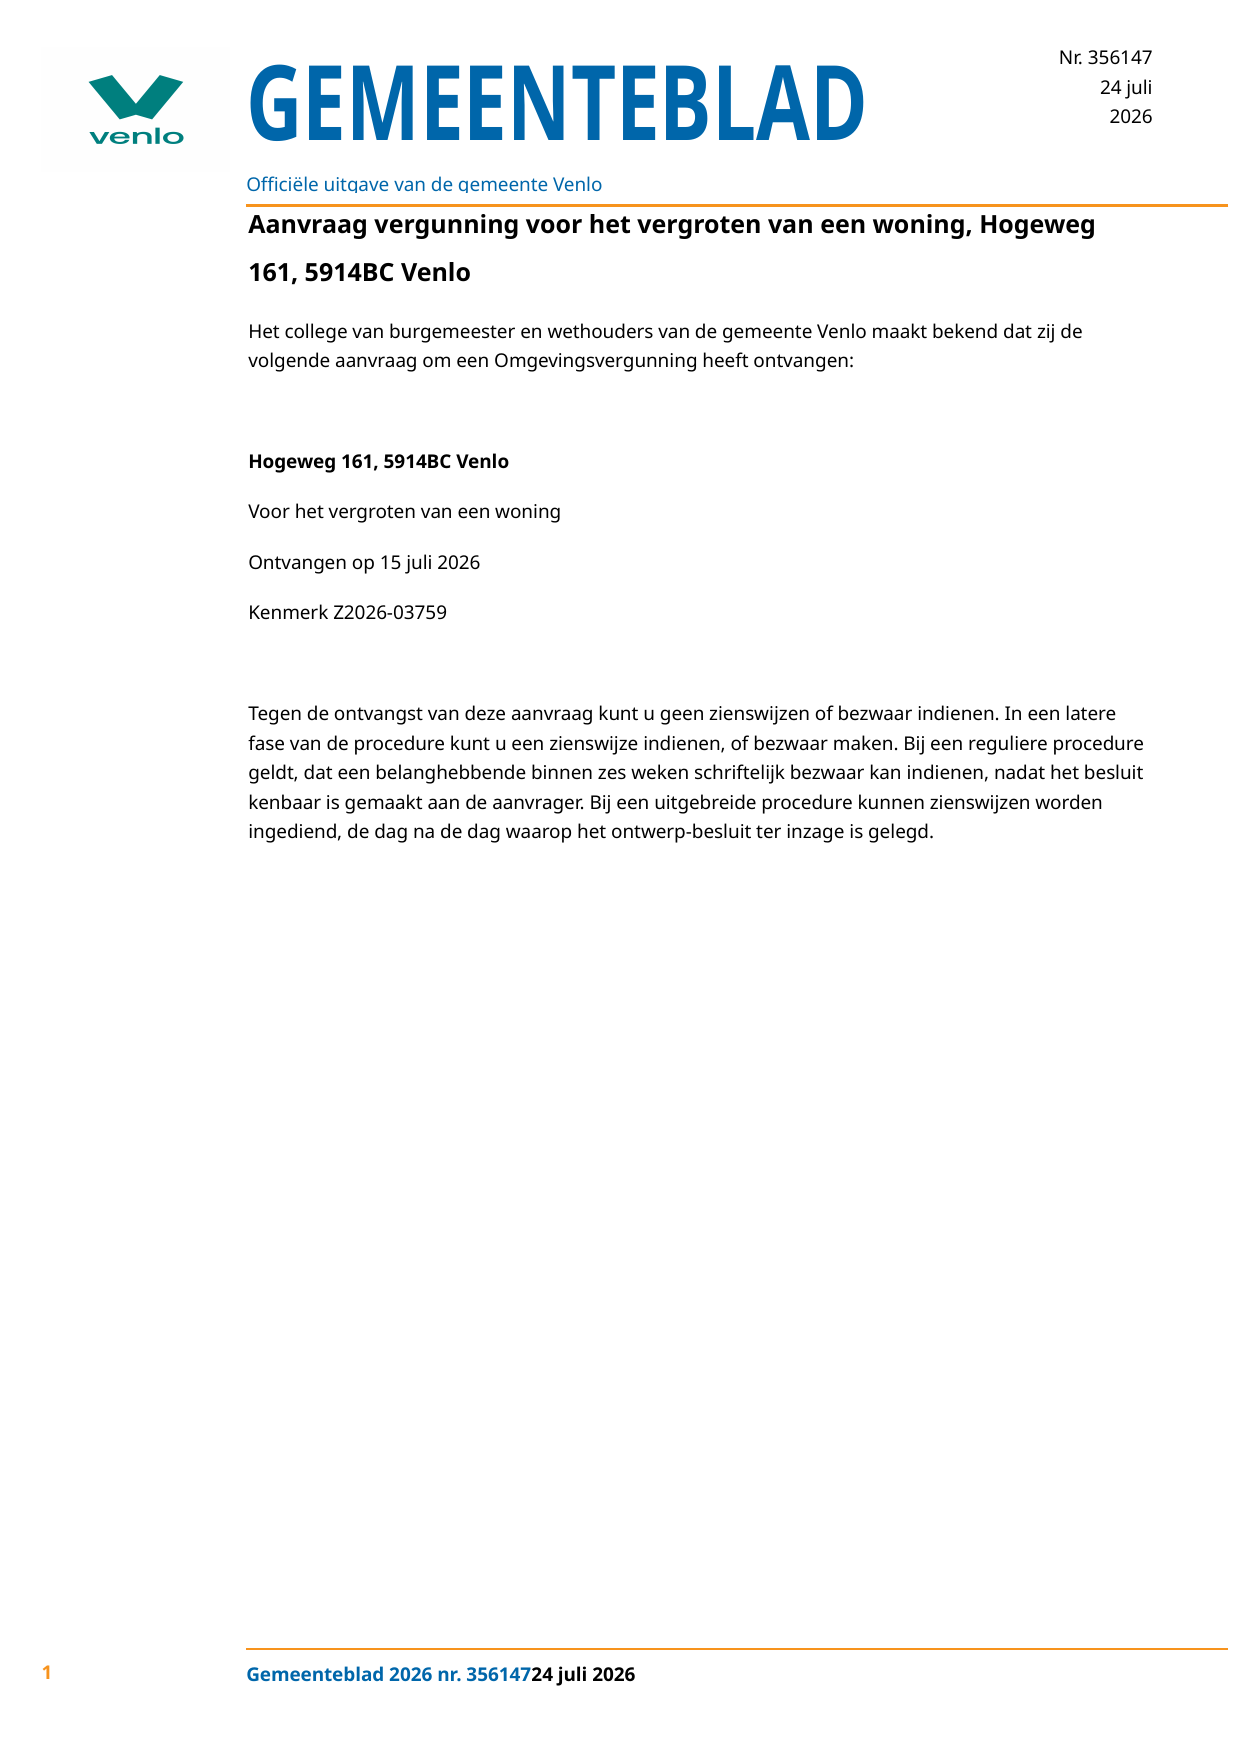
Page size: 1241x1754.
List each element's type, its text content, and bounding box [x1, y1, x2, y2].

text Voor het vergroten van een woning [248, 499, 1152, 524]
text Het college van burgemeester en wethouders van de gemeente Venlo maakt bekend dat zij de volgende aanvraag om een Omgevingsvergunning heeft ontvangen: [248, 318, 1152, 373]
text Kenmerk Z2026-03759 [248, 599, 1152, 625]
text Hogeweg 161, 5914BC Venlo [248, 448, 1152, 474]
text Tegen de ontvangst van deze aanvraag kunt u geen zienswijzen of bezwaar indienen. In een latere fase van de procedure kunt u een zienswijze indienen, of bezwaar maken. Bij een reguliere procedure geldt, dat een belanghebbende binnen zes weken schriftelijk bezwaar kan indienen, nadat het besluit kenbaar is gemaakt aan de aanvrager. Bij een uitgebreide procedure kunnen zienswijzen worden ingediend, de dag na de dag waarop het ontwerp-besluit ter inzage is gelegd. [248, 700, 1152, 844]
picture [41, 47, 231, 172]
text Aanvraag vergunning voor het vergroten van een woning, Hogeweg 161, 5914BC Venlo [248, 207, 1152, 288]
text Ontvangen op 15 juli 2026 [248, 549, 1152, 575]
